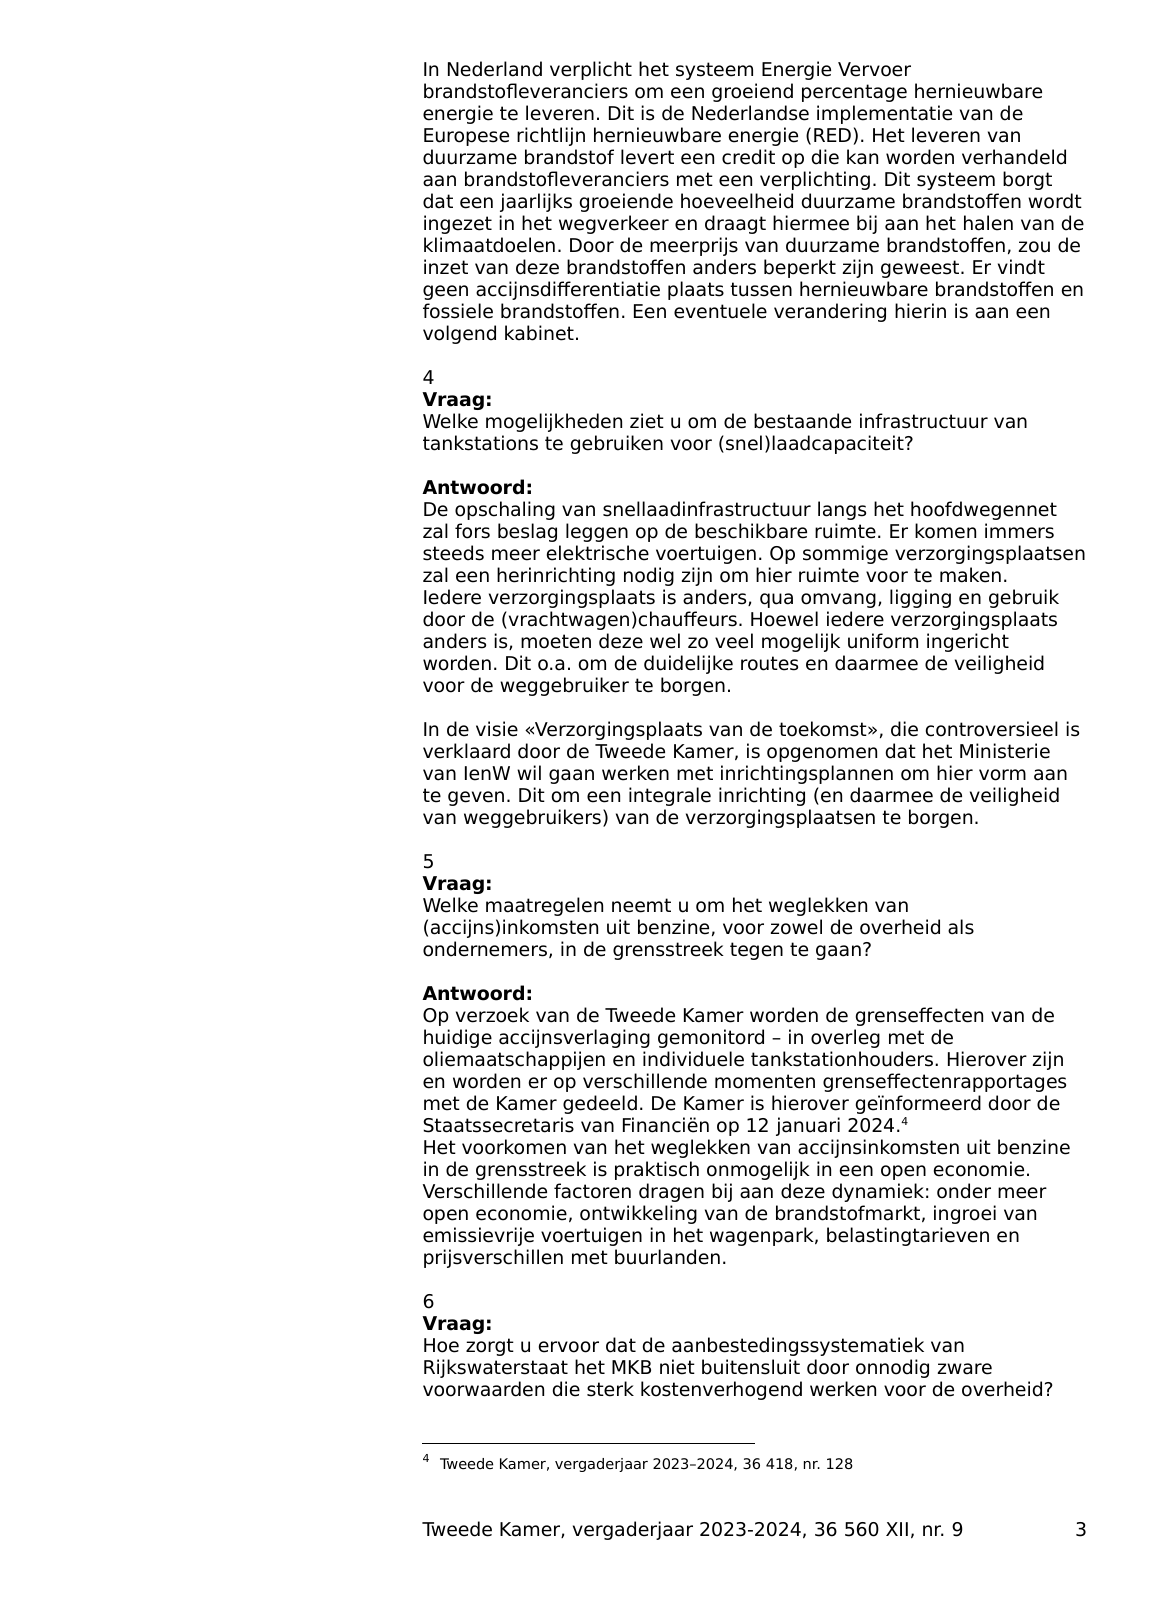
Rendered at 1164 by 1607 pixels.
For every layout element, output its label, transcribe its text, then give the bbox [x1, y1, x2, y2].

text Welke maatregelen neemt u om het weglekken van (accijns)inkomsten uit benzine, voor zowel de overheid als ondernemers, in de grensstreek tegen te gaan? [422, 895, 1087, 961]
text Antwoord: [422, 477, 1087, 499]
text Het voorkomen van het weglekken van accijnsinkomsten uit benzine in de grensstreek is praktisch onmogelijk in een open economie. Verschillende factoren dragen bij aan deze dynamiek: onder meer open economie, ontwikkeling van de brandstofmarkt, ingroei van emissievrije voertuigen in het wagenpark, belastingtarieven en prijsverschillen met buurlanden. [422, 1137, 1087, 1269]
text Tweede Kamer, vergaderjaar 2023–2024, 36 418, nr. 128 [422, 1452, 1087, 1474]
text Vraag: [422, 389, 1087, 411]
text Vraag: [422, 1313, 1087, 1335]
text De opschaling van snellaadinfrastructuur langs het hoofdwegennet zal fors beslag leggen op de beschikbare ruimte. Er komen immers steeds meer elektrische voertuigen. Op sommige verzorgingsplaatsen zal een herinrichting nodig zijn om hier ruimte voor te maken. [422, 499, 1087, 587]
text Vraag: [422, 873, 1087, 895]
text 4 [422, 367, 1087, 389]
text In Nederland verplicht het systeem Energie Vervoer brandstofleveranciers om een groeiend percentage hernieuwbare energie te leveren. Dit is de Nederlandse implementatie van de Europese richtlijn hernieuwbare energie (RED). Het leveren van duurzame brandstof levert een credit op die kan worden verhandeld aan brandstofleveranciers met een verplichting. Dit systeem borgt dat een jaarlijks groeiende hoeveelheid duurzame brandstoffen wordt ingezet in het wegverkeer en draagt hiermee bij aan het halen van de klimaatdoelen. Door de meerprijs van duurzame brandstoffen, zou de inzet van deze brandstoffen anders beperkt zijn geweest. Er vindt geen accijnsdifferentiatie plaats tussen hernieuwbare brandstoffen en fossiele brandstoffen. Een eventuele verandering hierin is aan een volgend kabinet. [422, 59, 1087, 345]
text 6 [422, 1291, 1087, 1313]
text Op verzoek van de Tweede Kamer worden de grenseffecten van de huidige accijnsverlaging gemonitord – in overleg met de oliemaatschappijen en individuele tankstationhouders. Hierover zijn en worden er op verschillende momenten grenseffectenrapportages met de Kamer gedeeld. De Kamer is hierover geïnformeerd door de Staatssecretaris van Financiën op 12 januari 2024. [422, 1005, 1087, 1137]
text Welke mogelijkheden ziet u om de bestaande infrastructuur van tankstations te gebruiken voor (snel)laadcapaciteit? [422, 411, 1087, 455]
text In de visie «Verzorgingsplaats van de toekomst», die controversieel is verklaard door de Tweede Kamer, is opgenomen dat het Ministerie van IenW wil gaan werken met inrichtingsplannen om hier vorm aan te geven. Dit om een integrale inrichting (en daarmee de veiligheid van weggebruikers) van de verzorgingsplaatsen te borgen. [422, 719, 1087, 829]
text Iedere verzorgingsplaats is anders, qua omvang, ligging en gebruik door de (vrachtwagen)chauffeurs. Hoewel iedere verzorgingsplaats anders is, moeten deze wel zo veel mogelijk uniform ingericht worden. Dit o.a. om de duidelijke routes en daarmee de veiligheid voor de weggebruiker te borgen. [422, 587, 1087, 697]
text Antwoord: [422, 983, 1087, 1005]
text Hoe zorgt u ervoor dat de aanbestedingssystematiek van Rijkswaterstaat het MKB niet buitensluit door onnodig zware voorwaarden die sterk kostenverhogend werken voor de overheid? [422, 1335, 1087, 1401]
text 5 [422, 851, 1087, 873]
